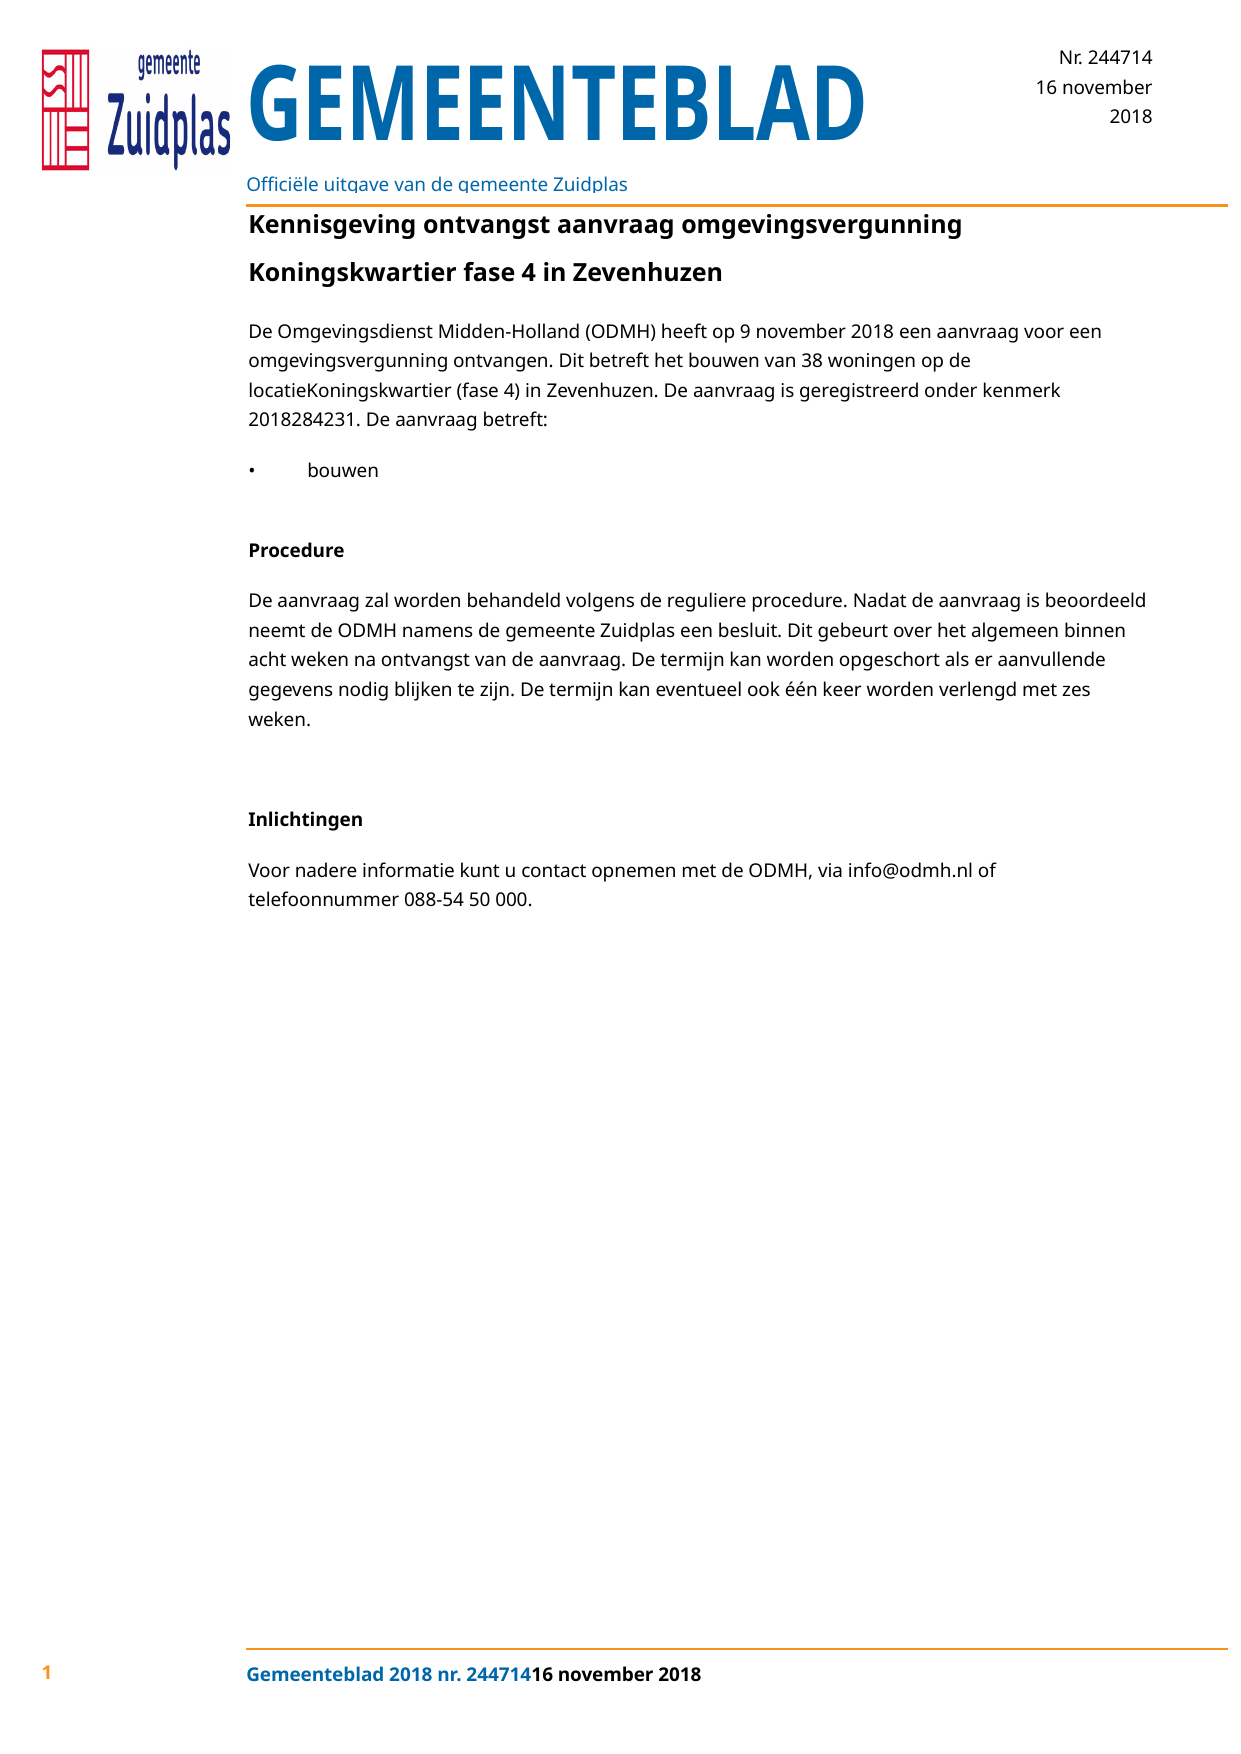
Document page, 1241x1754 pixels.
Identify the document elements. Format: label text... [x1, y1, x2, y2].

text Inlichtingen [248, 807, 1152, 832]
text De Omgevingsdienst Midden-Holland (ODMH) heeft op 9 november 2018 een aanvraag voor een omgevingsvergunning ontvangen. Dit betreft het bouwen van 38 woningen op de locatieKoningskwartier (fase 4) in Zevenhuzen. De aanvraag is geregistreerd onder kenmerk 2018284231. De aanvraag betreft: [248, 318, 1152, 432]
text Procedure [248, 537, 1152, 563]
picture [41, 47, 231, 172]
text De aanvraag zal worden behandeld volgens de reguliere procedure. Nadat de aanvraag is beoordeeld neemt de ODMH namens de gemeente Zuidplas een besluit. Dit gebeurt over het algemeen binnen acht weken na ontvangst van de aanvraag. De termijn kan worden opgeschort als er aanvullende gegevens nodig blijken te zijn. De termijn kan eventueel ook één keer worden verlengd met zes weken. [248, 587, 1152, 732]
list bouwen [248, 457, 1152, 483]
text Voor nadere informatie kunt u contact opnemen met de ODMH, via info@odmh.nl of telefoonnummer 088-54 50 000. [248, 857, 1152, 912]
text Kennisgeving ontvangst aanvraag omgevingsvergunning Koningskwartier fase 4 in Zevenhuzen [248, 207, 1152, 288]
